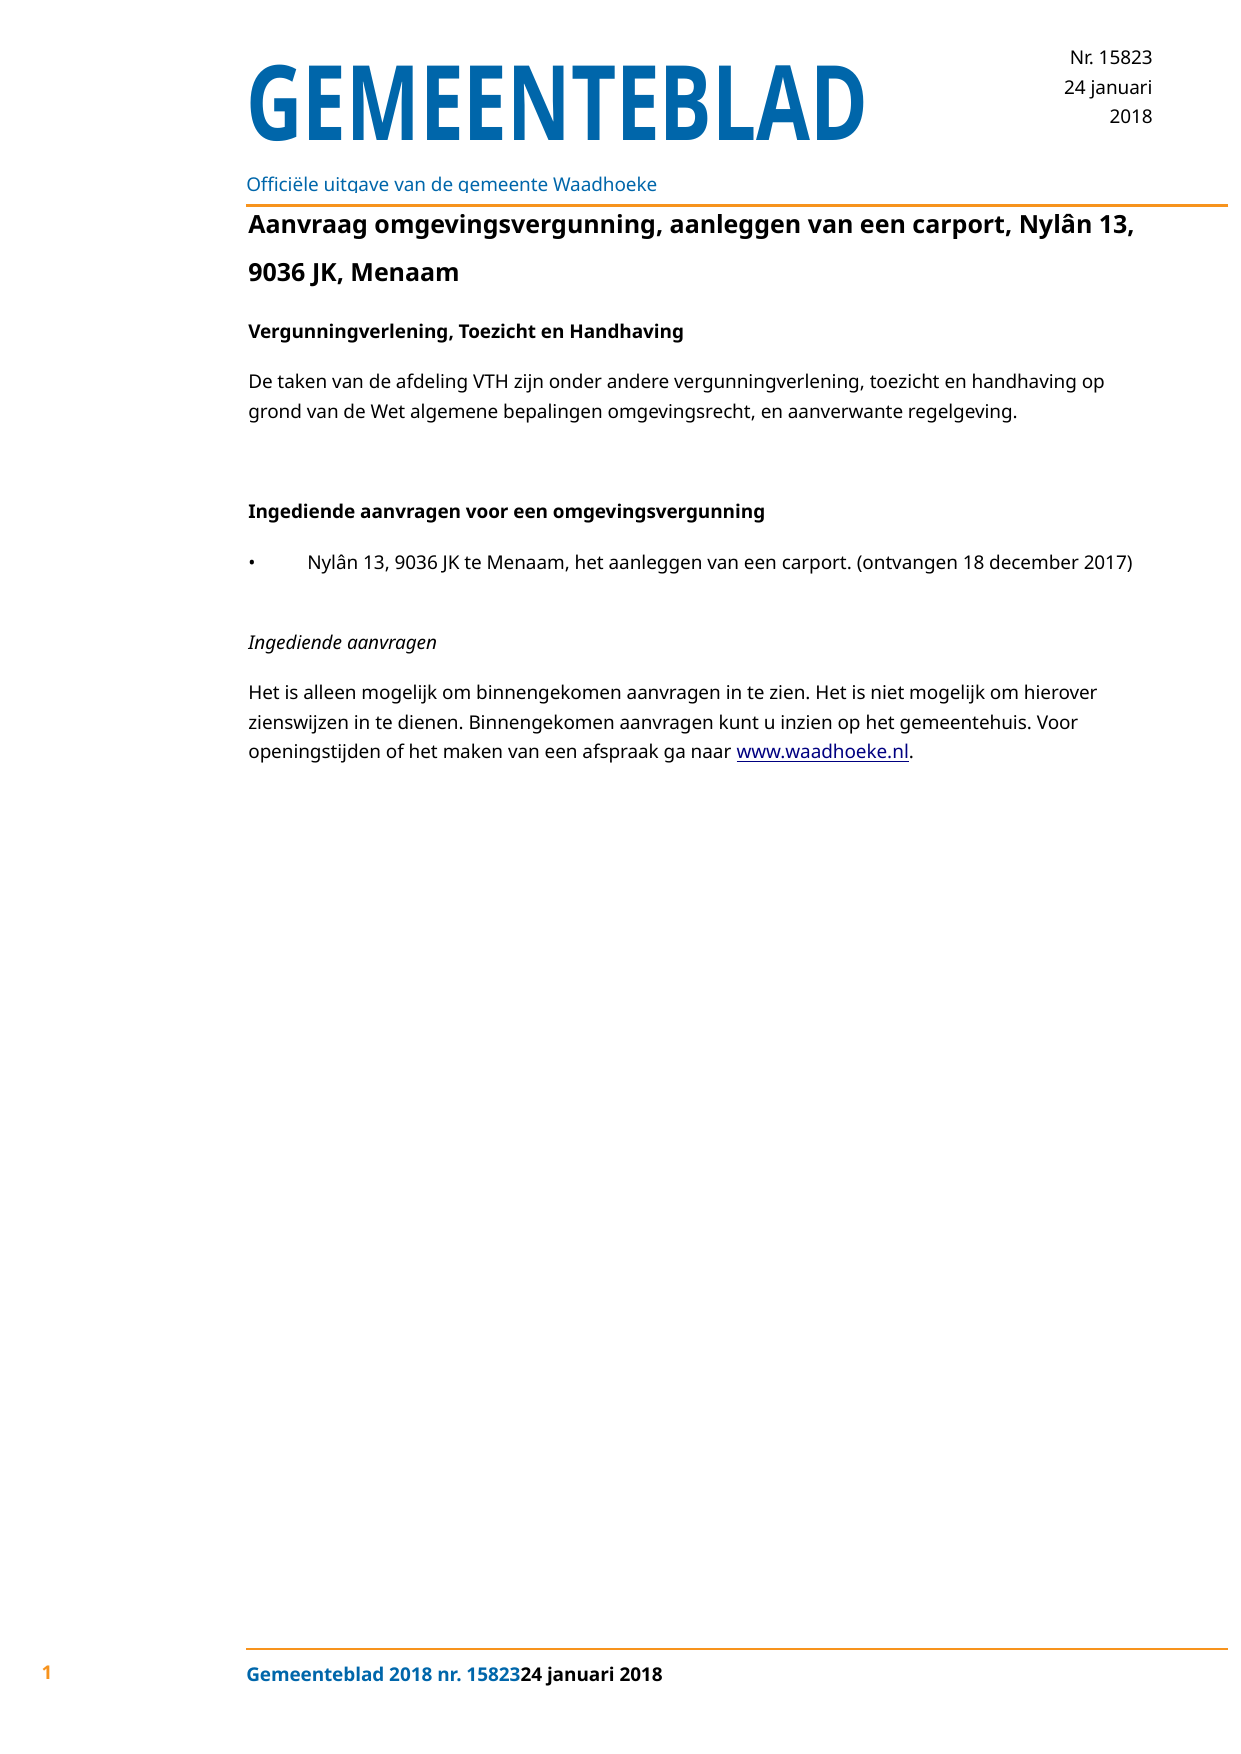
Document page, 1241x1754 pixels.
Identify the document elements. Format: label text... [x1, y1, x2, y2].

text De taken van de afdeling VTH zijn onder andere vergunningverlening, toezicht en handhaving op grond van de Wet algemene bepalingen omgevingsrecht, en aanverwante regelgeving. [248, 368, 1152, 424]
text Ingediende aanvragen voor een omgevingsvergunning [248, 499, 1152, 524]
picture [41, 47, 231, 172]
text Aanvraag omgevingsvergunning, aanleggen van een carport, Nylân 13, 9036 JK, Menaam [248, 207, 1152, 288]
text Vergunningverlening, Toezicht en Handhaving [248, 318, 1152, 344]
list Nylân 13, 9036 JK te Menaam, het aanleggen van een carport. (ontvangen 18 december 2017) [248, 549, 1152, 575]
text Het is alleen mogelijk om binnengekomen aanvragen in te zien. Het is niet mogelijk om hierover zienswijzen in te dienen. Binnengekomen aanvragen kunt u inzien op het gemeentehuis. Voor openingstijden of het maken van een afspraak ga naar www.waadhoeke.nl. [248, 679, 1152, 764]
text Ingediende aanvragen [248, 629, 1152, 655]
